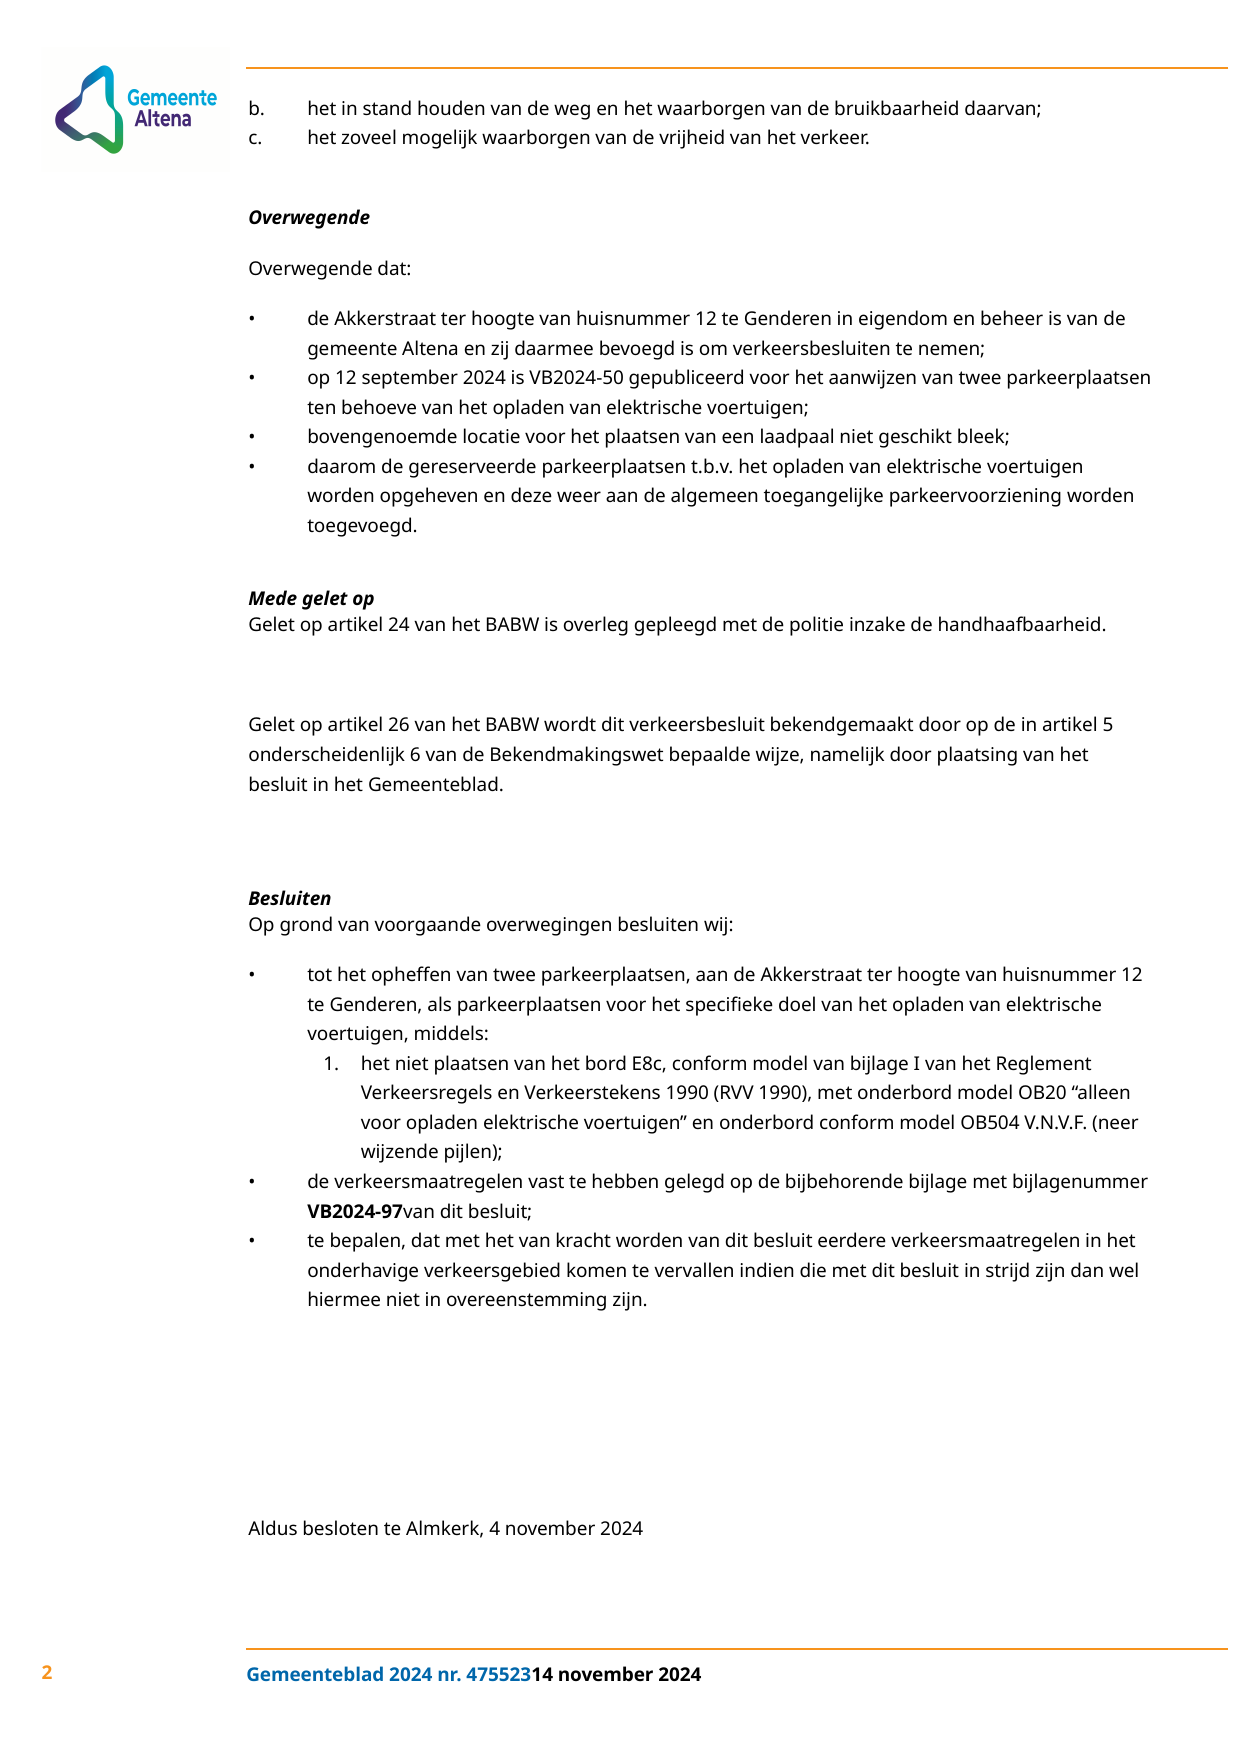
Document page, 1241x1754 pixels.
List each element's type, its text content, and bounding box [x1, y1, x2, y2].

text Besluiten [248, 885, 1152, 911]
list de Akkerstraat ter hoogte van huisnummer 12 te Genderen in eigendom en beheer is van de gemeente Altena en zij daarmee bevoegd is om verkeersbesluiten te nemen; [248, 305, 1152, 361]
list bovengenoemde locatie voor het plaatsen van een laadpaal niet geschikt bleek; [248, 423, 1152, 449]
text Gelet op artikel 26 van het BABW wordt dit verkeersbesluit bekendgemaakt door op de in artikel 5 onderscheidenlijk 6 van de Bekendmakingswet bepaalde wijze, namelijk door plaatsing van het besluit in het Gemeenteblad. [248, 712, 1152, 796]
list het in stand houden van de weg en het waarborgen van de bruikbaarheid daarvan; [248, 95, 1152, 121]
list tot het opheffen van twee parkeerplaatsen, aan de Akkerstraat ter hoogte van huisnummer 12 te Genderen, als parkeerplaatsen voor het specifieke doel van het opladen van elektrische voertuigen, middels: [248, 961, 1152, 1046]
text Gelet op artikel 24 van het BABW is overleg gepleegd met de politie inzake de handhaafbaarheid. [248, 611, 1152, 636]
list daarom de gereserveerde parkeerplaatsen t.b.v. het opladen van elektrische voertuigen worden opgeheven en deze weer aan de algemeen toegangelijke parkeervoorziening worden toegevoegd. [248, 453, 1152, 538]
text Overwegende [248, 204, 1152, 230]
text Overwegende dat: [248, 255, 1152, 281]
text Mede gelet op [248, 585, 1152, 611]
list op 12 september 2024 is VB2024-50 gepubliceerd voor het aanwijzen van twee parkeerplaatsen ten behoeve van het opladen van elektrische voertuigen; [248, 364, 1152, 420]
picture [41, 47, 231, 172]
list de verkeersmaatregelen vast te hebben gelegd op de bijbehorende bijlage met bijlagenummer VB2024-97van dit besluit; [248, 1168, 1152, 1224]
list het niet plaatsen van het bord E8c, conform model van bijlage I van het Reglement Verkeersregels en Verkeerstekens 1990 (RVV 1990), met onderbord model OB20 “alleen voor opladen elektrische voertuigen” en onderbord conform model OB504 V.N.V.F. (neer wijzende pijlen); [323, 1050, 1152, 1164]
list te bepalen, dat met het van kracht worden van dit besluit eerdere verkeersmaatregelen in het onderhavige verkeersgebied komen te vervallen indien die met dit besluit in strijd zijn dan wel hiermee niet in overeenstemming zijn. [248, 1227, 1152, 1312]
text Op grond van voorgaande overwegingen besluiten wij: [248, 911, 1152, 937]
text Aldus besloten te Almkerk, 4 november 2024 [248, 1515, 1152, 1541]
list het zoveel mogelijk waarborgen van de vrijheid van het verkeer. [248, 124, 1152, 150]
